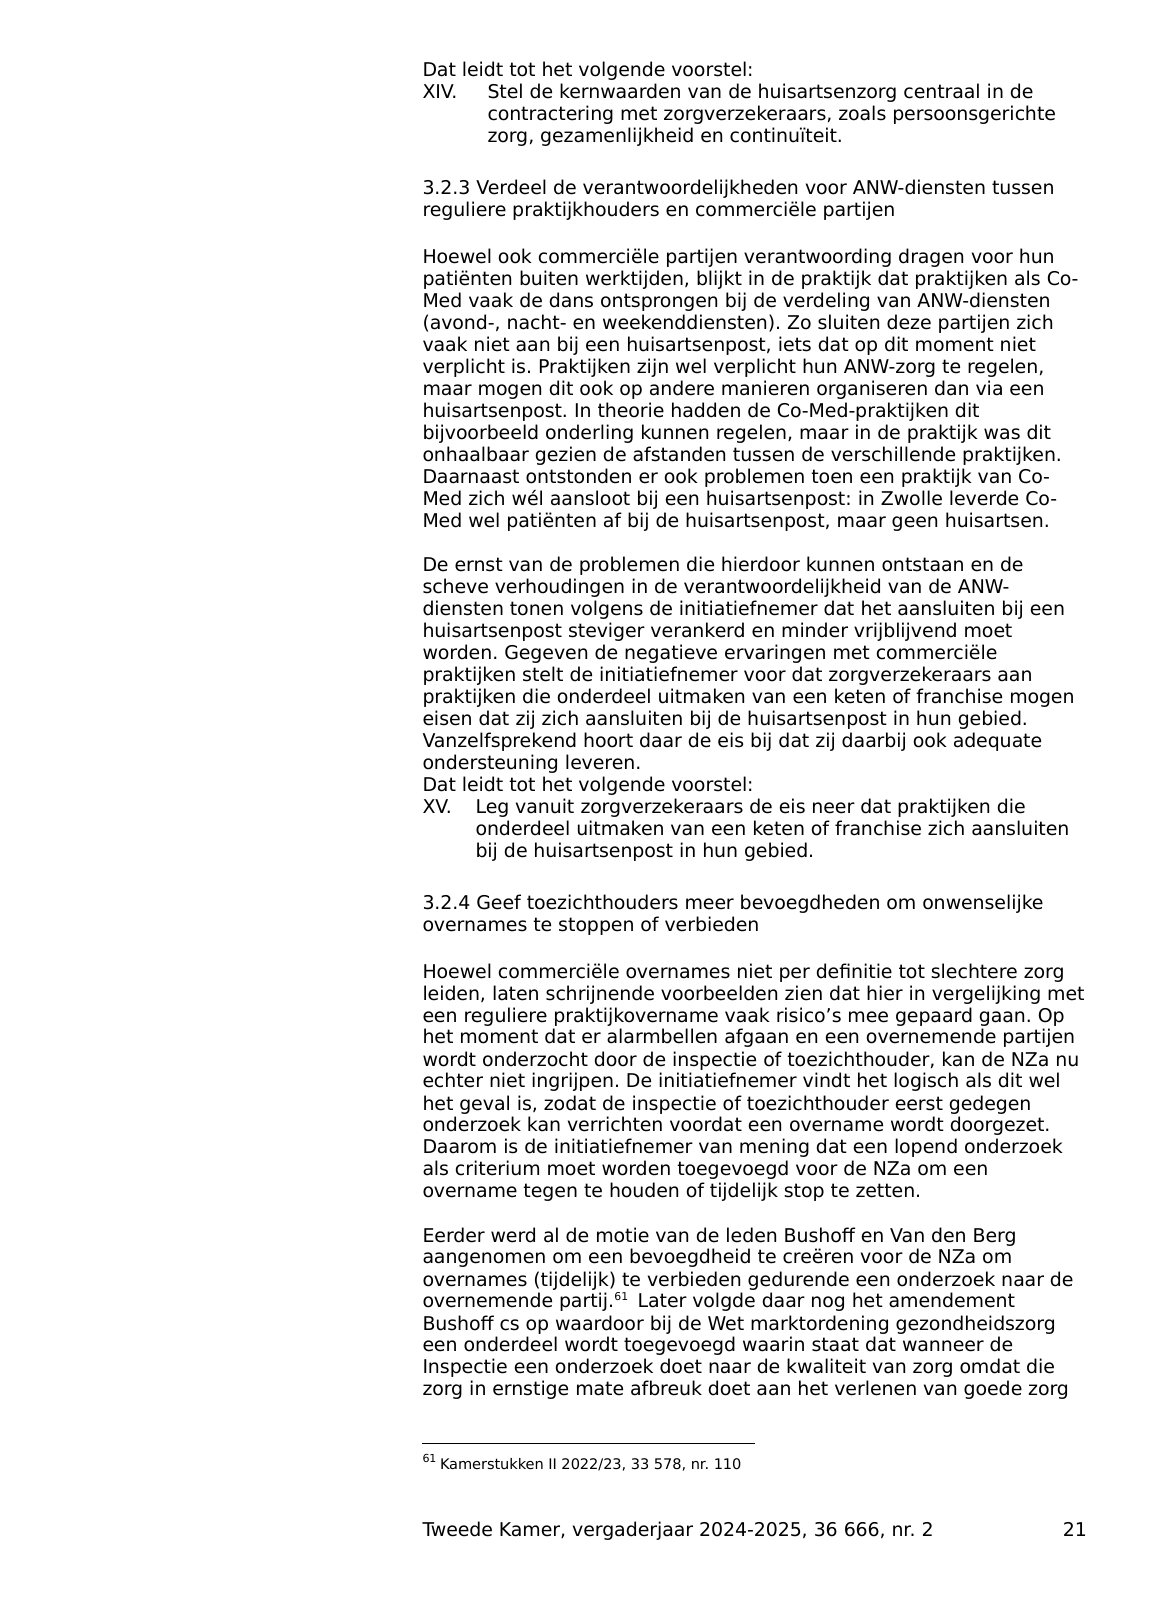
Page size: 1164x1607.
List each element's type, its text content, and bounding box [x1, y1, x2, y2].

text Hoewel commerciële overnames niet per definitie tot slechtere zorg leiden, laten schrijnende voorbeelden zien dat hier in vergelijking met een reguliere praktijkovername vaak risico’s mee gepaard gaan. Op het moment dat er alarmbellen afgaan en een overnemende partijen wordt onderzocht door de inspectie of toezichthouder, kan de NZa nu echter niet ingrijpen. De initiatiefnemer vindt het logisch als dit wel het geval is, zodat de inspectie of toezichthouder eerst gedegen onderzoek kan verrichten voordat een overname wordt doorgezet. Daarom is de initiatiefnemer van mening dat een lopend onderzoek als criterium moet worden toegevoegd voor de NZa om een overname tegen te houden of tijdelijk stop te zetten. [422, 961, 1087, 1202]
text Hoewel ook commerciële partijen verantwoording dragen voor hun patiënten buiten werktijden, blijkt in de praktijk dat praktijken als Co-Med vaak de dans ontsprongen bij de verdeling van ANW-diensten (avond-, nacht- en weekenddiensten). Zo sluiten deze partijen zich vaak niet aan bij een huisartsenpost, iets dat op dit moment niet verplicht is. Praktijken zijn wel verplicht hun ANW-zorg te regelen, maar mogen dit ook op andere manieren organiseren dan via een huisartsenpost. In theorie hadden de Co-Med-praktijken dit bijvoorbeeld onderling kunnen regelen, maar in de praktijk was dit onhaalbaar gezien de afstanden tussen de verschillende praktijken. Daarnaast ontstonden er ook problemen toen een praktijk van Co-Med zich wél aansloot bij een huisartsenpost: in Zwolle leverde Co-Med wel patiënten af bij de huisartsenpost, maar geen huisartsen. [422, 246, 1087, 532]
subtitle 3.2.4 Geef toezichthouders meer bevoegdheden om onwenselijke overnames te stoppen of verbieden [422, 892, 1087, 936]
text Eerder werd al de motie van de leden Bushoff en Van den Berg aangenomen om een bevoegdheid te creëren voor de NZa om overnames (tijdelijk) te verbieden gedurende een onderzoek naar de overnemende partij. Later volgde daar nog het amendement Bushoff cs op waardoor bij de Wet marktordening gezondheidszorg een onderdeel wordt toegevoegd waarin staat dat wanneer de Inspectie een onderzoek doet naar de kwaliteit van zorg omdat die zorg in ernstige mate afbreuk doet aan het verlenen van goede zorg [422, 1224, 1087, 1400]
subtitle 3.2.3 Verdeel de verantwoordelijkheden voor ANW-diensten tussen reguliere praktijkhouders en commerciële partijen [422, 177, 1087, 221]
text Kamerstukken II 2022/23, 33 578, nr. 110 [422, 1452, 1087, 1474]
text Dat leidt tot het volgende voorstel: [422, 59, 1087, 81]
text XIV. Stel de kernwaarden van de huisartsenzorg centraal in de contractering met zorgverzekeraars, zoals persoonsgerichte zorg, gezamenlijkheid en continuïteit. [422, 81, 1087, 147]
text Dat leidt tot het volgende voorstel: [422, 774, 1087, 796]
text XV. Leg vanuit zorgverzekeraars de eis neer dat praktijken die onderdeel uitmaken van een keten of franchise zich aansluiten bij de huisartsenpost in hun gebied. [422, 796, 1087, 862]
text De ernst van de problemen die hierdoor kunnen ontstaan en de scheve verhoudingen in de verantwoordelijkheid van de ANW-diensten tonen volgens de initiatiefnemer dat het aansluiten bij een huisartsenpost steviger verankerd en minder vrijblijvend moet worden. Gegeven de negatieve ervaringen met commerciële praktijken stelt de initiatiefnemer voor dat zorgverzekeraars aan praktijken die onderdeel uitmaken van een keten of franchise mogen eisen dat zij zich aansluiten bij de huisartsenpost in hun gebied. Vanzelfsprekend hoort daar de eis bij dat zij daarbij ook adequate ondersteuning leveren. [422, 554, 1087, 774]
